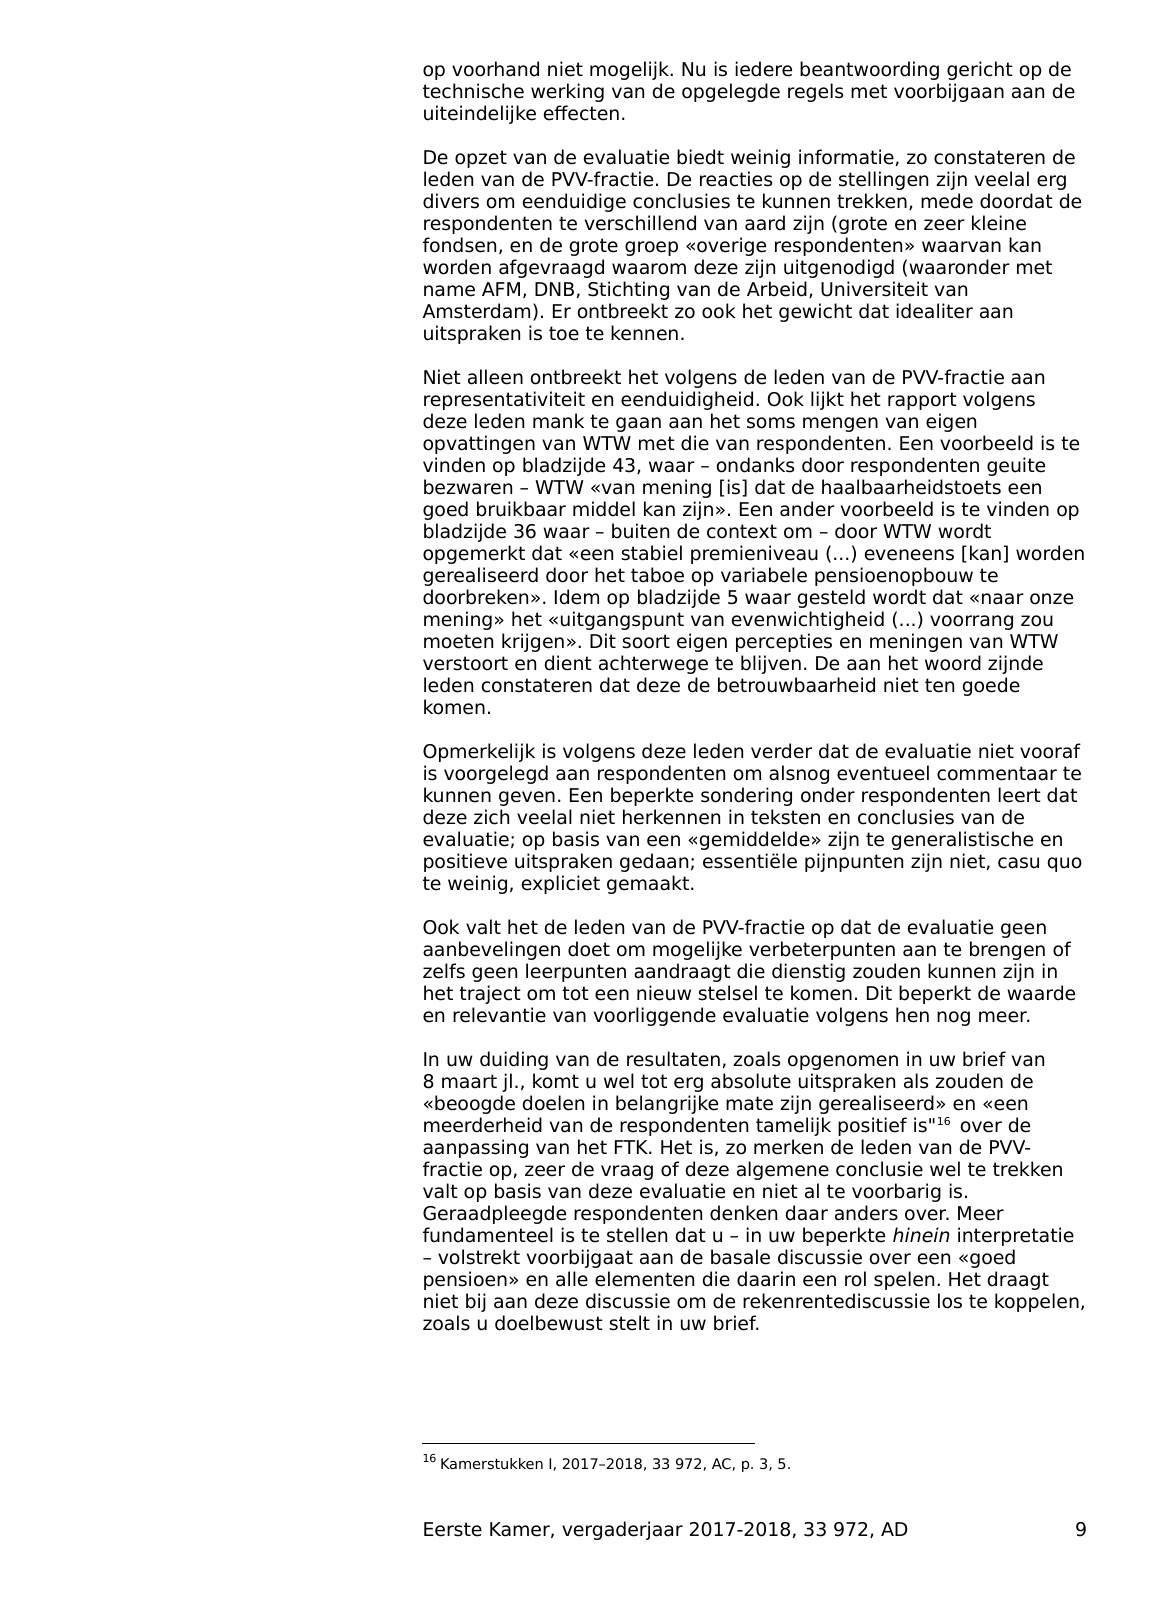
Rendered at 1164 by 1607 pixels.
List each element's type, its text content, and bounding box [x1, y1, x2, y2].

text Ook valt het de leden van de PVV-fractie op dat de evaluatie geen aanbevelingen doet om mogelijke verbeterpunten aan te brengen of zelfs geen leerpunten aandraagt die dienstig zouden kunnen zijn in het traject om tot een nieuw stelsel te komen. Dit beperkt de waarde en relevantie van voorliggende evaluatie volgens hen nog meer. [422, 917, 1087, 1027]
text Opmerkelijk is volgens deze leden verder dat de evaluatie niet vooraf is voorgelegd aan respondenten om alsnog eventueel commentaar te kunnen geven. Een beperkte sondering onder respondenten leert dat deze zich veelal niet herkennen in teksten en conclusies van de evaluatie; op basis van een «gemiddelde» zijn te generalistische en positieve uitspraken gedaan; essentiële pijnpunten zijn niet, casu quo te weinig, expliciet gemaakt. [422, 741, 1087, 895]
text In uw duiding van de resultaten, zoals opgenomen in uw brief van 8 maart jl., komt u wel tot erg absolute uitspraken als zouden de «beoogde doelen in belangrijke mate zijn gerealiseerd» en «een meerderheid van de respondenten tamelijk positief is" over de aanpassing van het FTK. Het is, zo merken de leden van de PVV-fractie op, zeer de vraag of deze algemene conclusie wel te trekken valt op basis van deze evaluatie en niet al te voorbarig is. Geraadpleegde respondenten denken daar anders over. Meer fundamenteel is te stellen dat u – in uw beperkte hinein interpretatie – volstrekt voorbijgaat aan de basale discussie over een «goed pensioen» en alle elementen die daarin een rol spelen. Het draagt niet bij aan deze discussie om de rekenrentediscussie los te koppelen, zoals u doelbewust stelt in uw brief. [422, 1049, 1087, 1335]
text Kamerstukken I, 2017–2018, 33 972, AC, p. 3, 5. [422, 1452, 1087, 1474]
text op voorhand niet mogelijk. Nu is iedere beantwoording gericht op de technische werking van de opgelegde regels met voorbijgaan aan de uiteindelijke effecten. [422, 59, 1087, 125]
text Niet alleen ontbreekt het volgens de leden van de PVV-fractie aan representativiteit en eenduidigheid. Ook lijkt het rapport volgens deze leden mank te gaan aan het soms mengen van eigen opvattingen van WTW met die van respondenten. Een voorbeeld is te vinden op bladzijde 43, waar – ondanks door respondenten geuite bezwaren – WTW «van mening [is] dat de haalbaarheidstoets een goed bruikbaar middel kan zijn». Een ander voorbeeld is te vinden op bladzijde 36 waar – buiten de context om – door WTW wordt opgemerkt dat «een stabiel premieniveau (...) eveneens [kan] worden gerealiseerd door het taboe op variabele pensioenopbouw te doorbreken». Idem op bladzijde 5 waar gesteld wordt dat «naar onze mening» het «uitgangspunt van evenwichtigheid (...) voorrang zou moeten krijgen». Dit soort eigen percepties en meningen van WTW verstoort en dient achterwege te blijven. De aan het woord zijnde leden constateren dat deze de betrouwbaarheid niet ten goede komen. [422, 367, 1087, 719]
text De opzet van de evaluatie biedt weinig informatie, zo constateren de leden van de PVV-fractie. De reacties op de stellingen zijn veelal erg divers om eenduidige conclusies te kunnen trekken, mede doordat de respondenten te verschillend van aard zijn (grote en zeer kleine fondsen, en de grote groep «overige respondenten» waarvan kan worden afgevraagd waarom deze zijn uitgenodigd (waaronder met name AFM, DNB, Stichting van de Arbeid, Universiteit van Amsterdam). Er ontbreekt zo ook het gewicht dat idealiter aan uitspraken is toe te kennen. [422, 147, 1087, 345]
